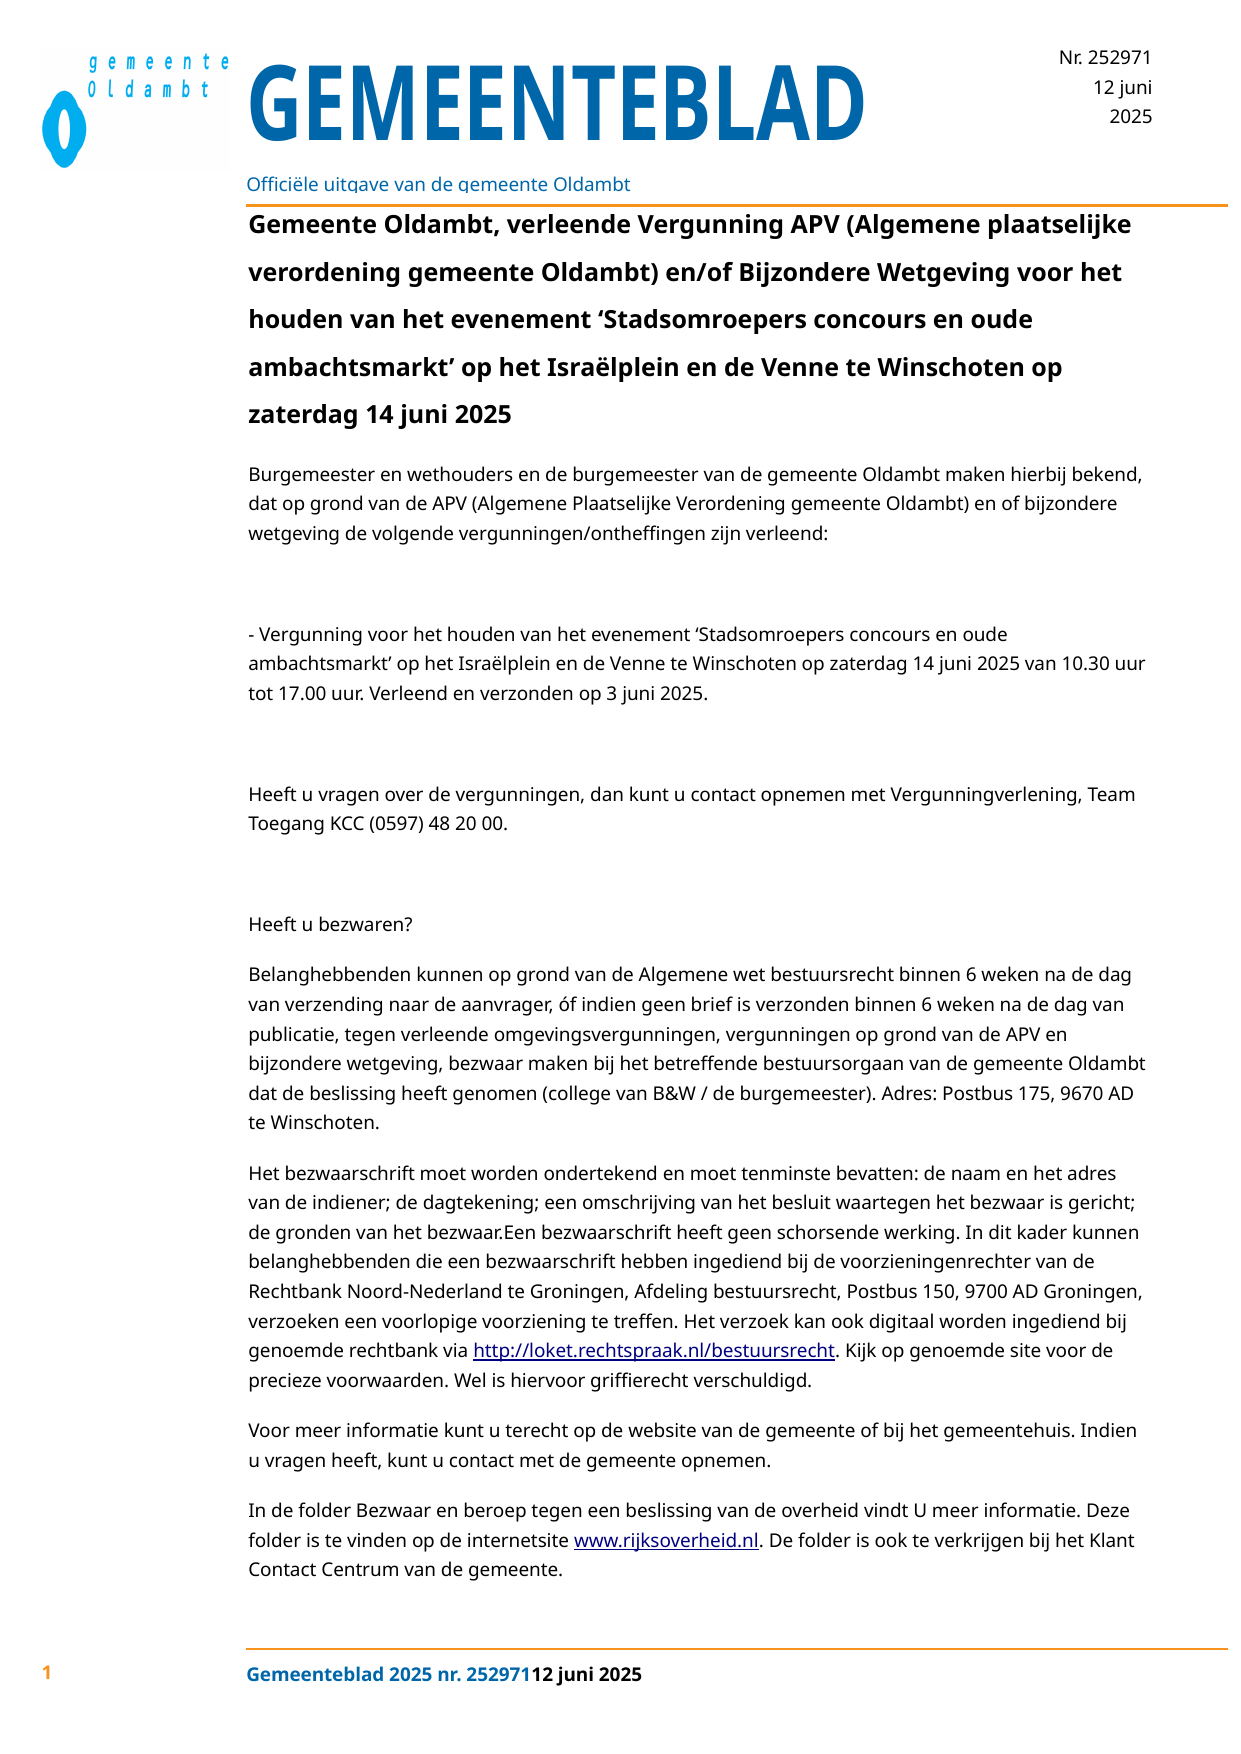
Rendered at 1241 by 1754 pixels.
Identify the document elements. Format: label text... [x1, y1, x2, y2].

text Het bezwaarschrift moet worden ondertekend en moet tenminste bevatten: de naam en het adres van de indiener; de dagtekening; een omschrijving van het besluit waartegen het bezwaar is gericht; de gronden van het bezwaar.Een bezwaarschrift heeft geen schorsende werking. In dit kader kunnen belanghebbenden die een bezwaarschrift hebben ingediend bij de voorzieningenrechter van de Rechtbank Noord-Nederland te Groningen, Afdeling bestuursrecht, Postbus 150, 9700 AD Groningen, verzoeken een voorlopige voorziening te treffen. Het verzoek kan ook digitaal worden ingediend bij genoemde rechtbank via http://loket.rechtspraak.nl/bestuursrecht. Kijk op genoemde site voor de precieze voorwaarden. Wel is hiervoor griffierecht verschuldigd. [248, 1160, 1152, 1393]
text Heeft u vragen over de vergunningen, dan kunt u contact opnemen met Vergunningverlening, Team Toegang KCC (0597) 48 20 00. [248, 781, 1152, 836]
text - Vergunning voor het houden van het evenement ‘Stadsomroepers concours en oude ambachtsmarkt’ op het Israëlplein en de Venne te Winschoten op zaterdag 14 juni 2025 van 10.30 uur tot 17.00 uur. Verleend en verzonden op 3 juni 2025. [248, 621, 1152, 706]
text In de folder Bezwaar en beroep tegen een beslissing van de overheid vindt U meer informatie. Deze folder is te vinden op de internetsite www.rijksoverheid.nl. De folder is ook te verkrijgen bij het Klant Contact Centrum van de gemeente. [248, 1497, 1152, 1582]
text Gemeente Oldambt, verleende Vergunning APV (Algemene plaatselijke verordening gemeente Oldambt) en/of Bijzondere Wetgeving voor het houden van het evenement ‘Stadsomroepers concours en oude ambachtsmarkt’ op het Israëlplein en de Venne te Winschoten op zaterdag 14 juni 2025 [248, 207, 1152, 431]
picture [41, 47, 231, 172]
text Heeft u bezwaren? [248, 911, 1152, 937]
text Belanghebbenden kunnen op grond van de Algemene wet bestuursrecht binnen 6 weken na de dag van verzending naar de aanvrager, óf indien geen brief is verzonden binnen 6 weken na de dag van publicatie, tegen verleende omgevingsvergunningen, vergunningen op grond van de APV en bijzondere wetgeving, bezwaar maken bij het betreffende bestuursorgaan van de gemeente Oldambt dat de beslissing heeft genomen (college van B&W / de burgemeester). Adres: Postbus 175, 9670 AD te Winschoten. [248, 962, 1152, 1135]
text Voor meer informatie kunt u terecht op de website van de gemeente of bij het gemeentehuis. Indien u vragen heeft, kunt u contact met de gemeente opnemen. [248, 1417, 1152, 1473]
text Burgemeester en wethouders en de burgemeester van de gemeente Oldambt maken hierbij bekend, dat op grond van de APV (Algemene Plaatselijke Verordening gemeente Oldambt) en of bijzondere wetgeving de volgende vergunningen/ontheffingen zijn verleend: [248, 461, 1152, 546]
